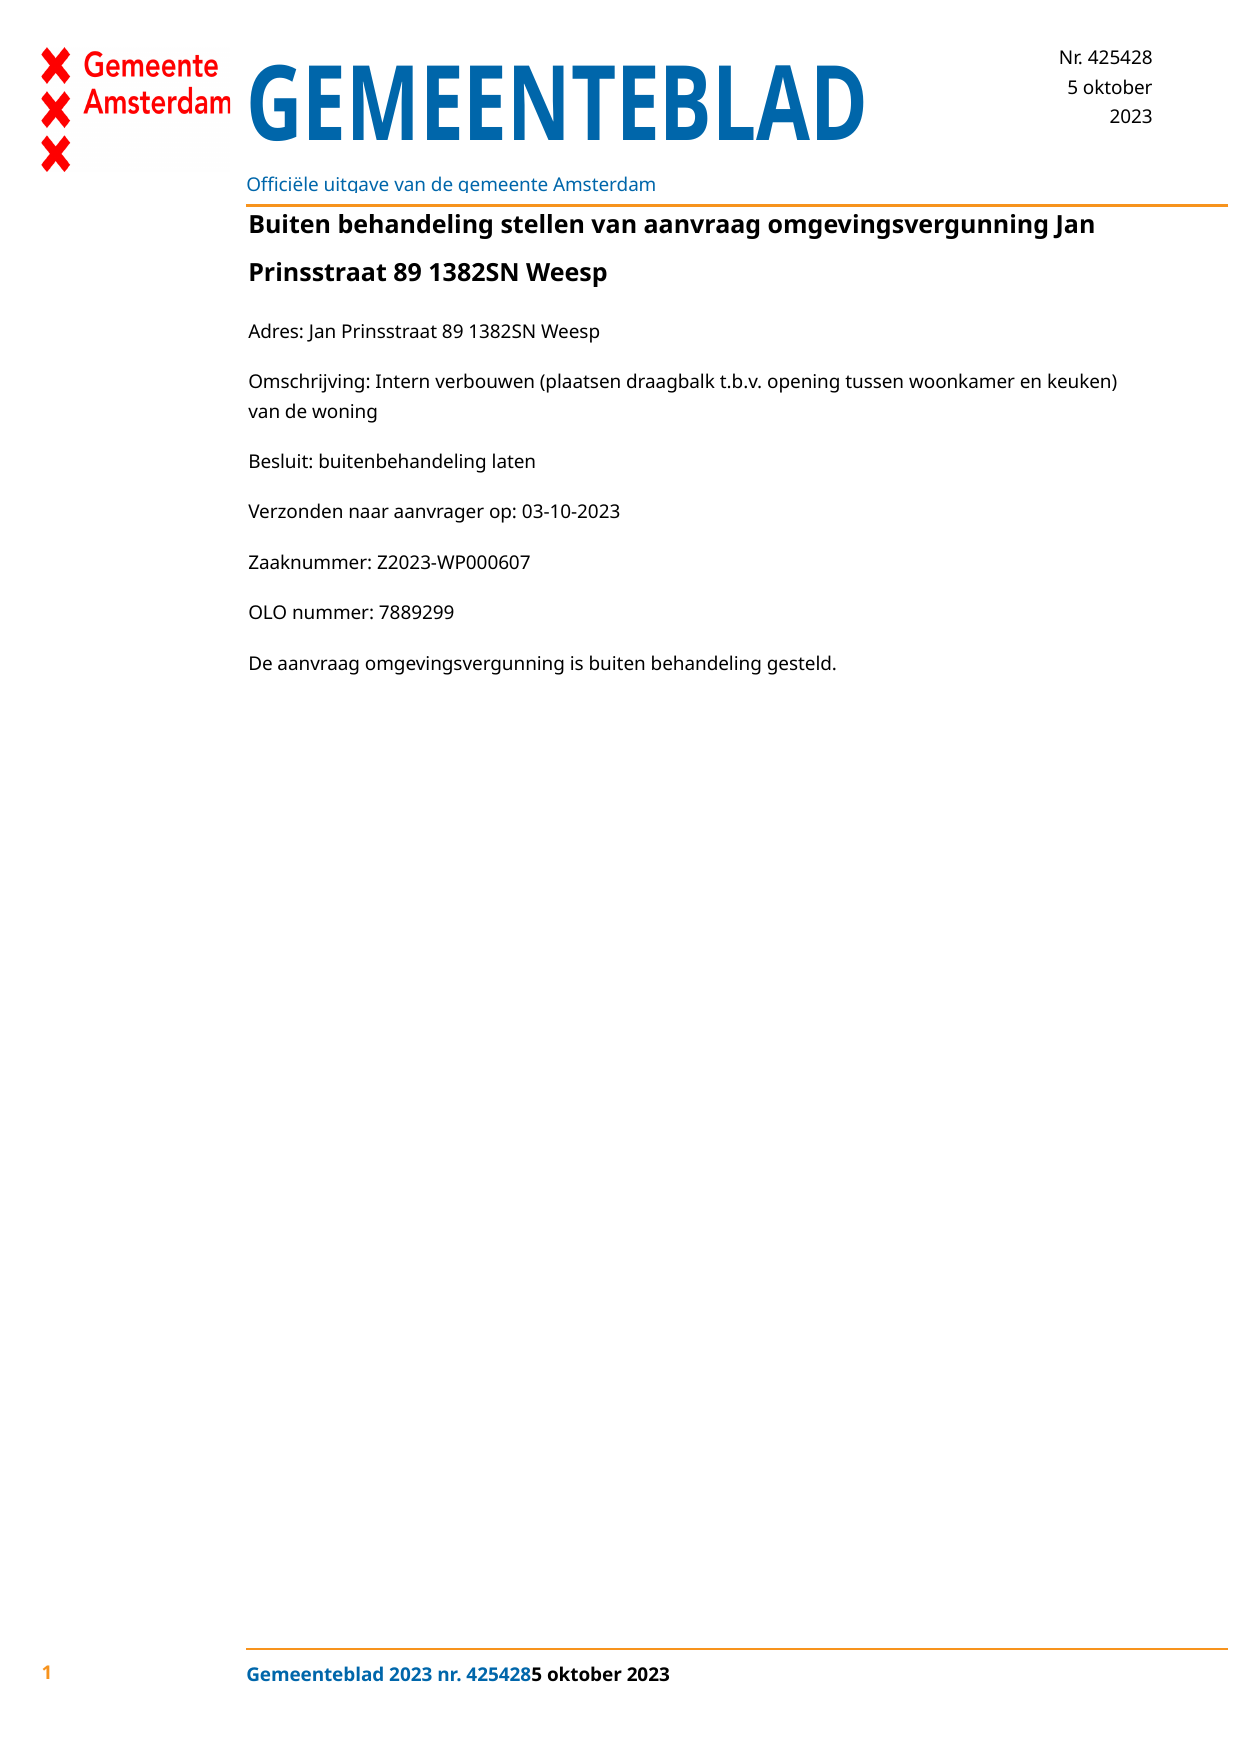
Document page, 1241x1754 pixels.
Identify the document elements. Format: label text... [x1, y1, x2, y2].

text Adres: Jan Prinsstraat 89 1382SN Weesp [248, 318, 1152, 344]
text Verzonden naar aanvrager op: 03-10-2023 [248, 499, 1152, 524]
text Buiten behandeling stellen van aanvraag omgevingsvergunning Jan Prinsstraat 89 1382SN Weesp [248, 207, 1152, 288]
text Besluit: buitenbehandeling laten [248, 448, 1152, 474]
text De aanvraag omgevingsvergunning is buiten behandeling gesteld. [248, 650, 1152, 676]
text Zaaknummer: Z2023-WP000607 [248, 549, 1152, 575]
text Omschrijving: Intern verbouwen (plaatsen draagbalk t.b.v. opening tussen woonkamer en keuken) van de woning [248, 368, 1152, 424]
picture [41, 47, 231, 172]
text OLO nummer: 7889299 [248, 599, 1152, 625]
